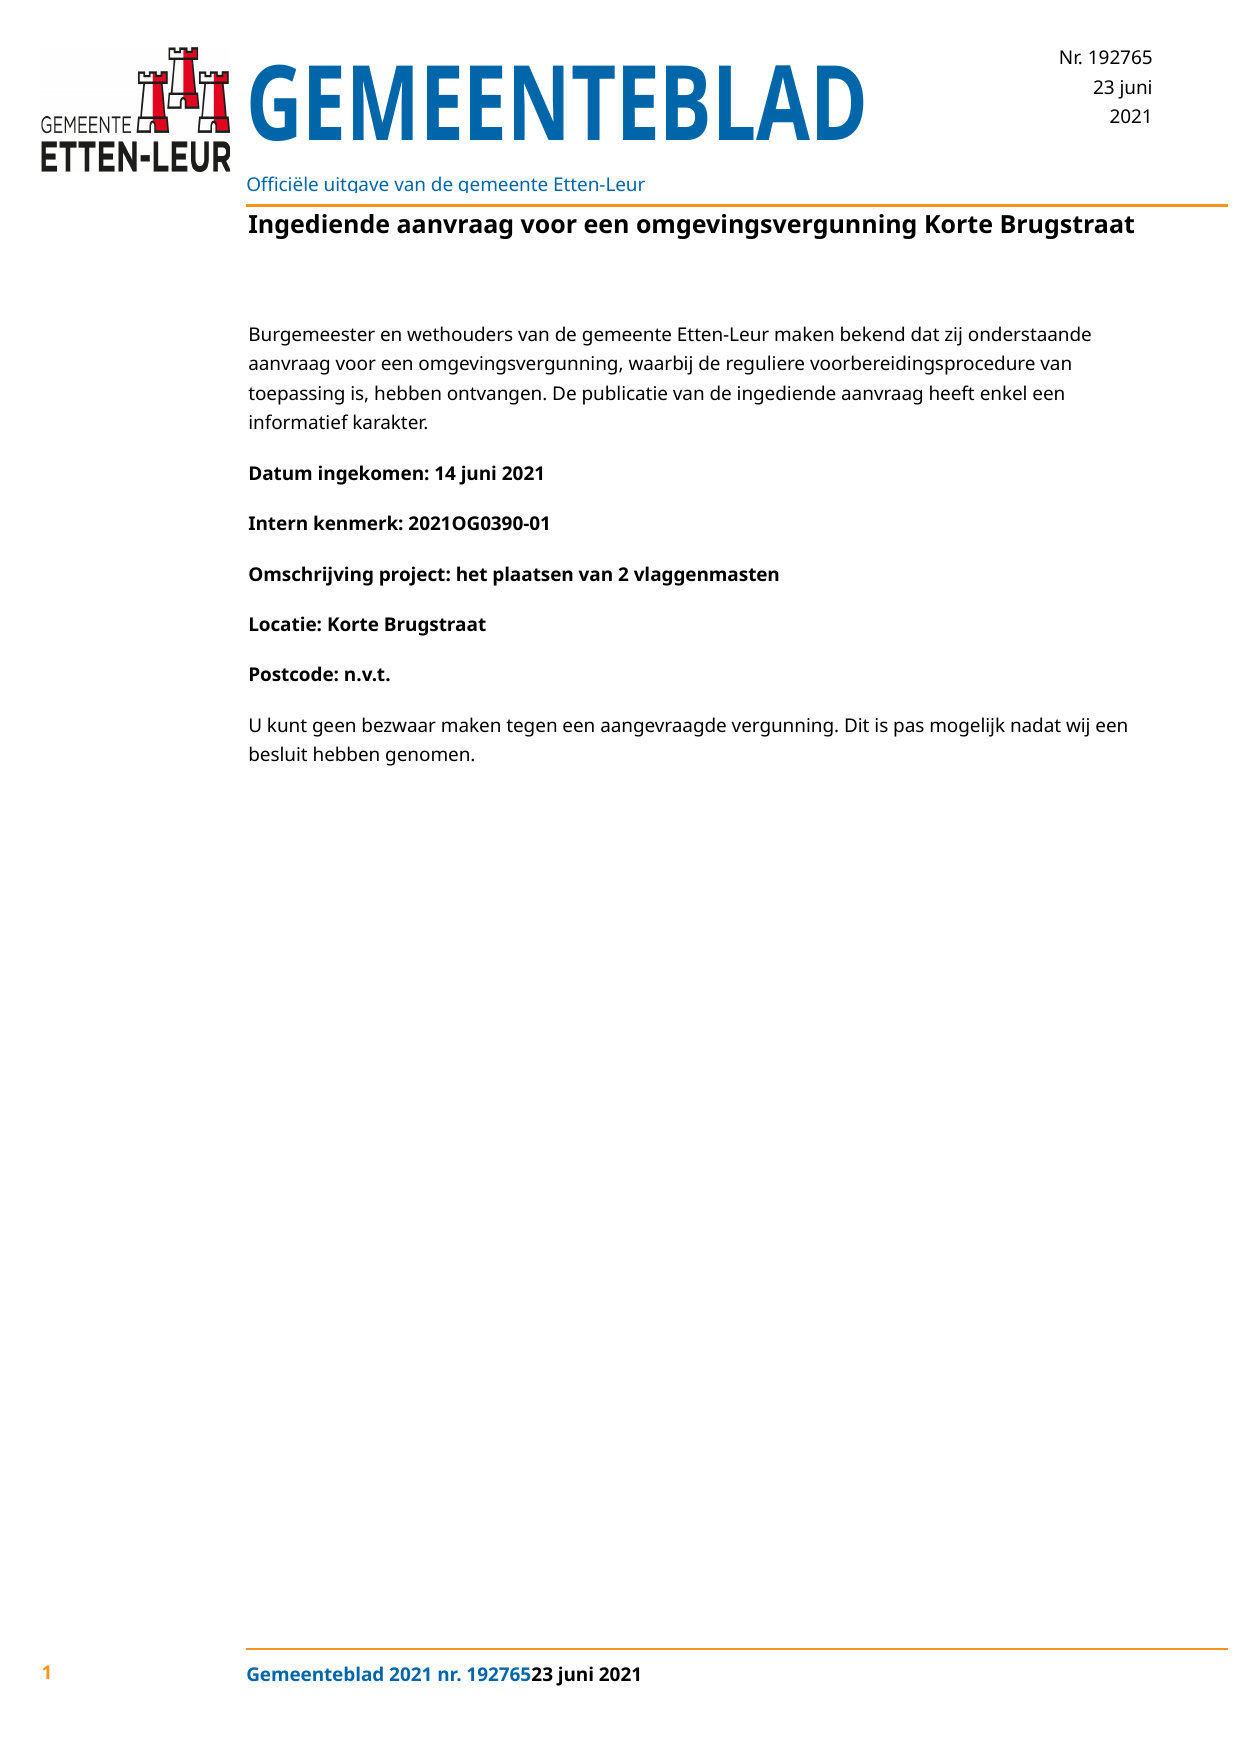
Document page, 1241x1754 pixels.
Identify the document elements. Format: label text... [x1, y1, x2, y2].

text Postcode: n.v.t. [248, 662, 1152, 687]
text Burgemeester en wethouders van de gemeente Etten-Leur maken bekend dat zij onderstaande aanvraag voor een omgevingsvergunning, waarbij de reguliere voorbereidingsprocedure van toepassing is, hebben ontvangen. De publicatie van de ingediende aanvraag heeft enkel een informatief karakter. [248, 321, 1152, 435]
text Intern kenmerk: 2021OG0390-01 [248, 510, 1152, 536]
text Ingediende aanvraag voor een omgevingsvergunning Korte Brugstraat [248, 207, 1152, 241]
text Omschrijving project: het plaatsen van 2 vlaggenmasten [248, 561, 1152, 586]
picture [41, 47, 231, 172]
text U kunt geen bezwaar maken tegen een aangevraagde vergunning. Dit is pas mogelijk nadat wij een besluit hebben genomen. [248, 712, 1152, 767]
text Locatie: Korte Brugstraat [248, 611, 1152, 637]
text Datum ingekomen: 14 juni 2021 [248, 460, 1152, 486]
